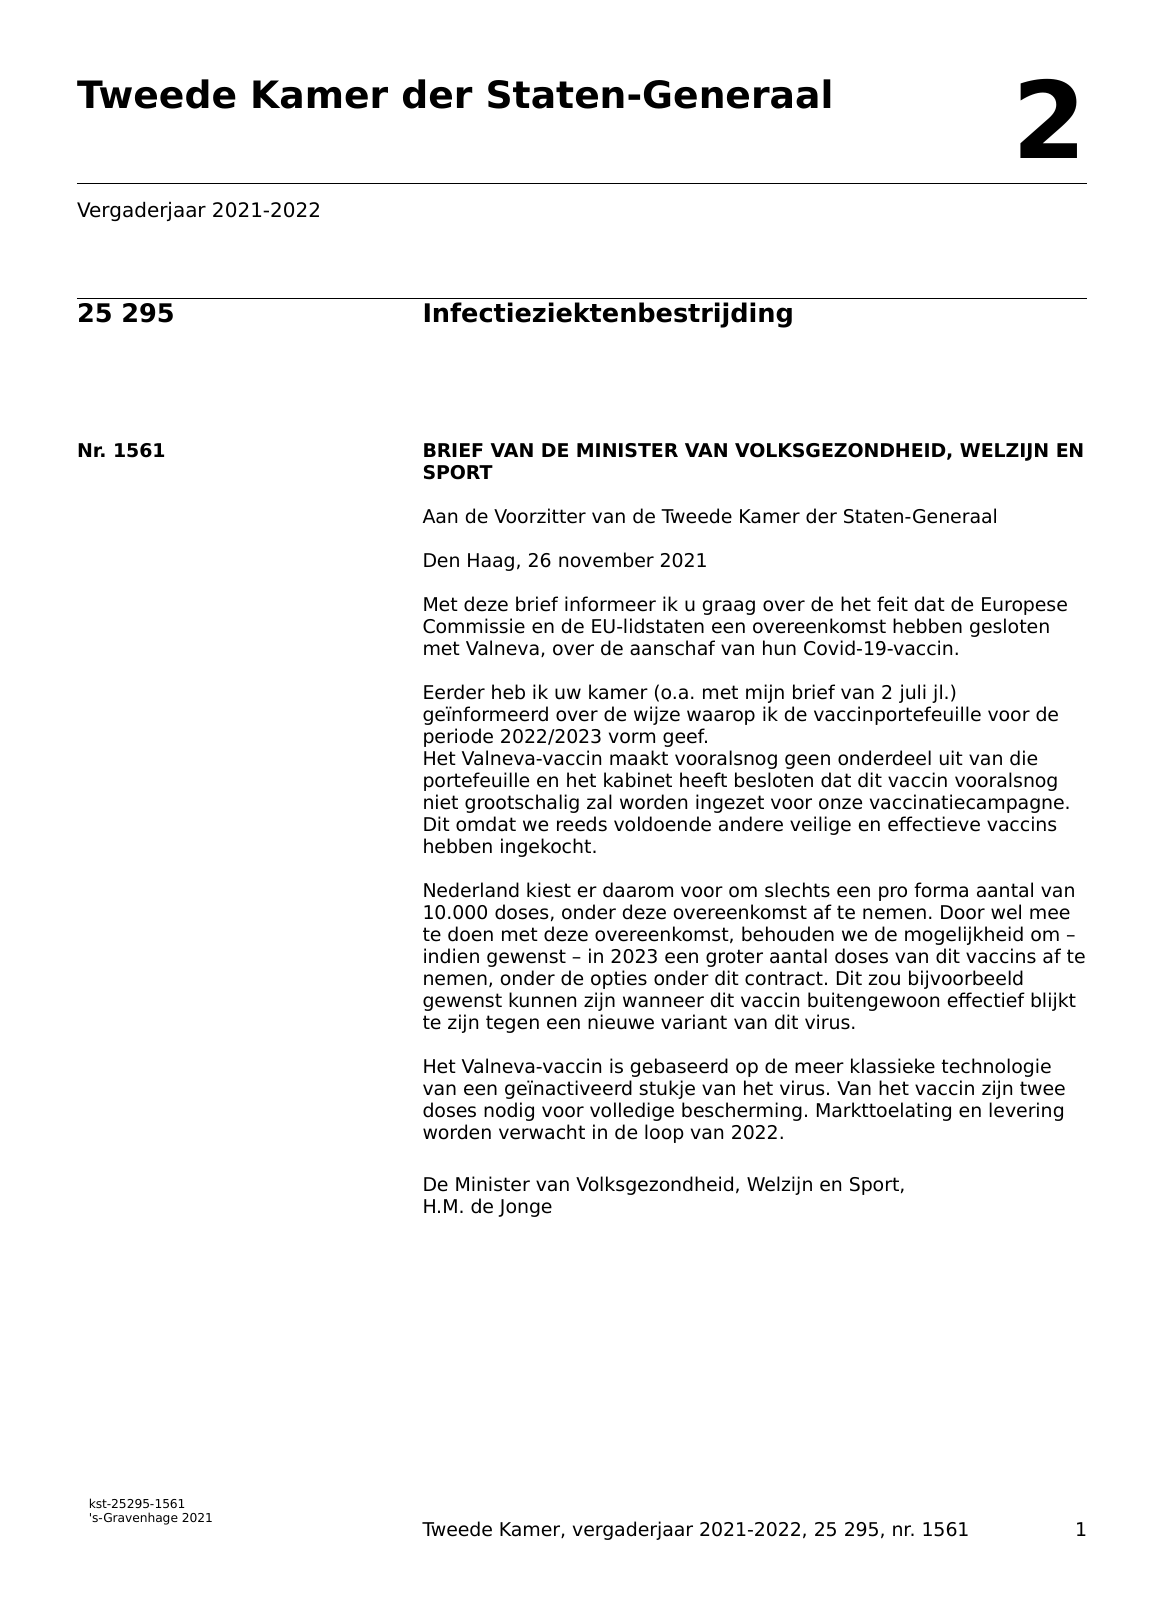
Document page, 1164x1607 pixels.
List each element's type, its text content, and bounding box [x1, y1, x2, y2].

subtitle Nr. 1561 BRIEF VAN DE MINISTER VAN VOLKSGEZONDHEID, WELZIJN EN SPORT [77, 440, 1087, 484]
text kst-25295-1561 [88, 1497, 323, 1511]
text 's-Gravenhage 2021 [88, 1511, 323, 1525]
table_cell Vergaderjaar 2021-2022 [77, 184, 1087, 298]
text Aan de Voorzitter van de Tweede Kamer der Staten-Generaal [422, 506, 1087, 528]
subtitle 25 295 Infectieziektenbestrijding [77, 299, 1087, 329]
text Nederland kiest er daarom voor om slechts een pro forma aantal van 10.000 doses, onder deze overeenkomst af te nemen. Door wel mee te doen met deze overeenkomst, behouden we de mogelijkheid om – indien gewenst – in 2023 een groter aantal doses van dit vaccins af te nemen, onder de opties onder dit contract. Dit zou bijvoorbeeld gewenst kunnen zijn wanneer dit vaccin buitengewoon effectief blijkt te zijn tegen een nieuwe variant van dit virus. [422, 880, 1087, 1034]
text Het Valneva-vaccin is gebaseerd op de meer klassieke technologie van een geïnactiveerd stukje van het virus. Van het vaccin zijn twee doses nodig voor volledige bescherming. Markttoelating en levering worden verwacht in de loop van 2022. [422, 1056, 1087, 1144]
text Eerder heb ik uw kamer (o.a. met mijn brief van 2 juli jl.) geïnformeerd over de wijze waarop ik de vaccinportefeuille voor de periode 2022/2023 vorm geef. [422, 682, 1087, 748]
table_header 2 [886, 59, 1087, 183]
text Met deze brief informeer ik u graag over de het feit dat de Europese Commissie en de EU-lidstaten een overeenkomst hebben gesloten met Valneva, over de aanschaf van hun Covid-19-vaccin. [422, 594, 1087, 660]
text Den Haag, 26 november 2021 [422, 550, 1087, 572]
text Het Valneva-vaccin maakt vooralsnog geen onderdeel uit van die portefeuille en het kabinet heeft besloten dat dit vaccin vooralsnog niet grootschalig zal worden ingezet voor onze vaccinatiecampagne. Dit omdat we reeds voldoende andere veilige en effectieve vaccins hebben ingekocht. [422, 748, 1087, 858]
text De Minister van Volksgezondheid, Welzijn en Sport, H.M. de Jonge [422, 1174, 1087, 1218]
table_header Tweede Kamer der Staten-Generaal [77, 59, 886, 183]
